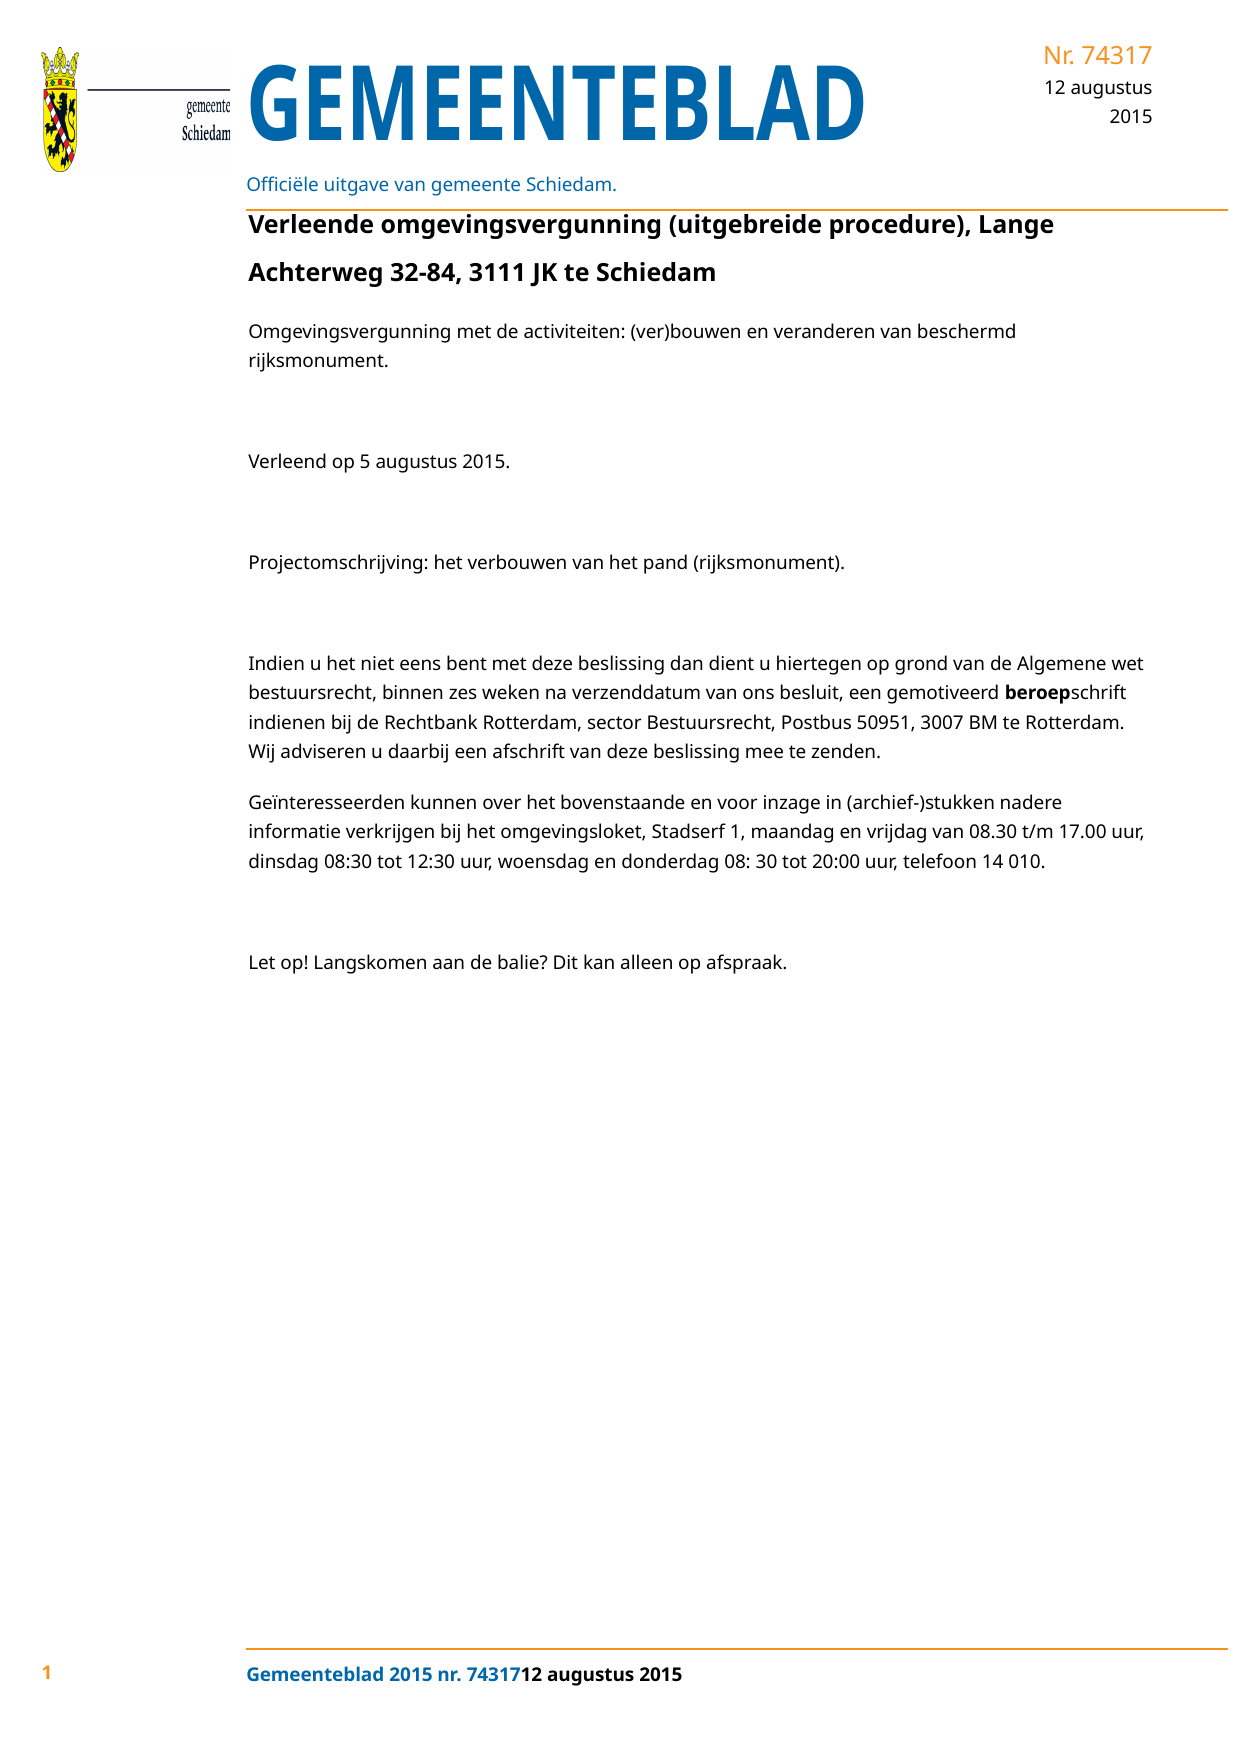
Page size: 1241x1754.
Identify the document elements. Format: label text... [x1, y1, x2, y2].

text Omgevingsvergunning met de activiteiten: (ver)bouwen en veranderen van beschermd rijksmonument. [248, 318, 1152, 373]
text Verleend op 5 augustus 2015. [248, 448, 1152, 474]
text Verleende omgevingsvergunning (uitgebreide procedure), Lange Achterweg 32-84, 3111 JK te Schiedam [248, 211, 1152, 288]
text Let op! Langskomen aan de balie? Dit kan alleen op afspraak. [248, 949, 1152, 975]
text Projectomschrijving: het verbouwen van het pand (rijksmonument). [248, 549, 1152, 575]
text Geïnteresseerden kunnen over het bovenstaande en voor inzage in (archief-)stukken nadere informatie verkrijgen bij het omgevingsloket, Stadserf 1, maandag en vrijdag van 08.30 t/m 17.00 uur, dinsdag 08:30 tot 12:30 uur, woensdag en donderdag 08: 30 tot 20:00 uur, telefoon 14 010. [248, 789, 1152, 874]
text Indien u het niet eens bent met deze beslissing dan dient u hiertegen op grond van de Algemene wet bestuursrecht, binnen zes weken na verzenddatum van ons besluit, een gemotiveerd beroepschrift indienen bij de Rechtbank Rotterdam, sector Bestuursrecht, Postbus 50951, 3007 BM te Rotterdam. Wij adviseren u daarbij een afschrift van deze beslissing mee te zenden. [248, 650, 1152, 764]
picture [41, 47, 231, 172]
